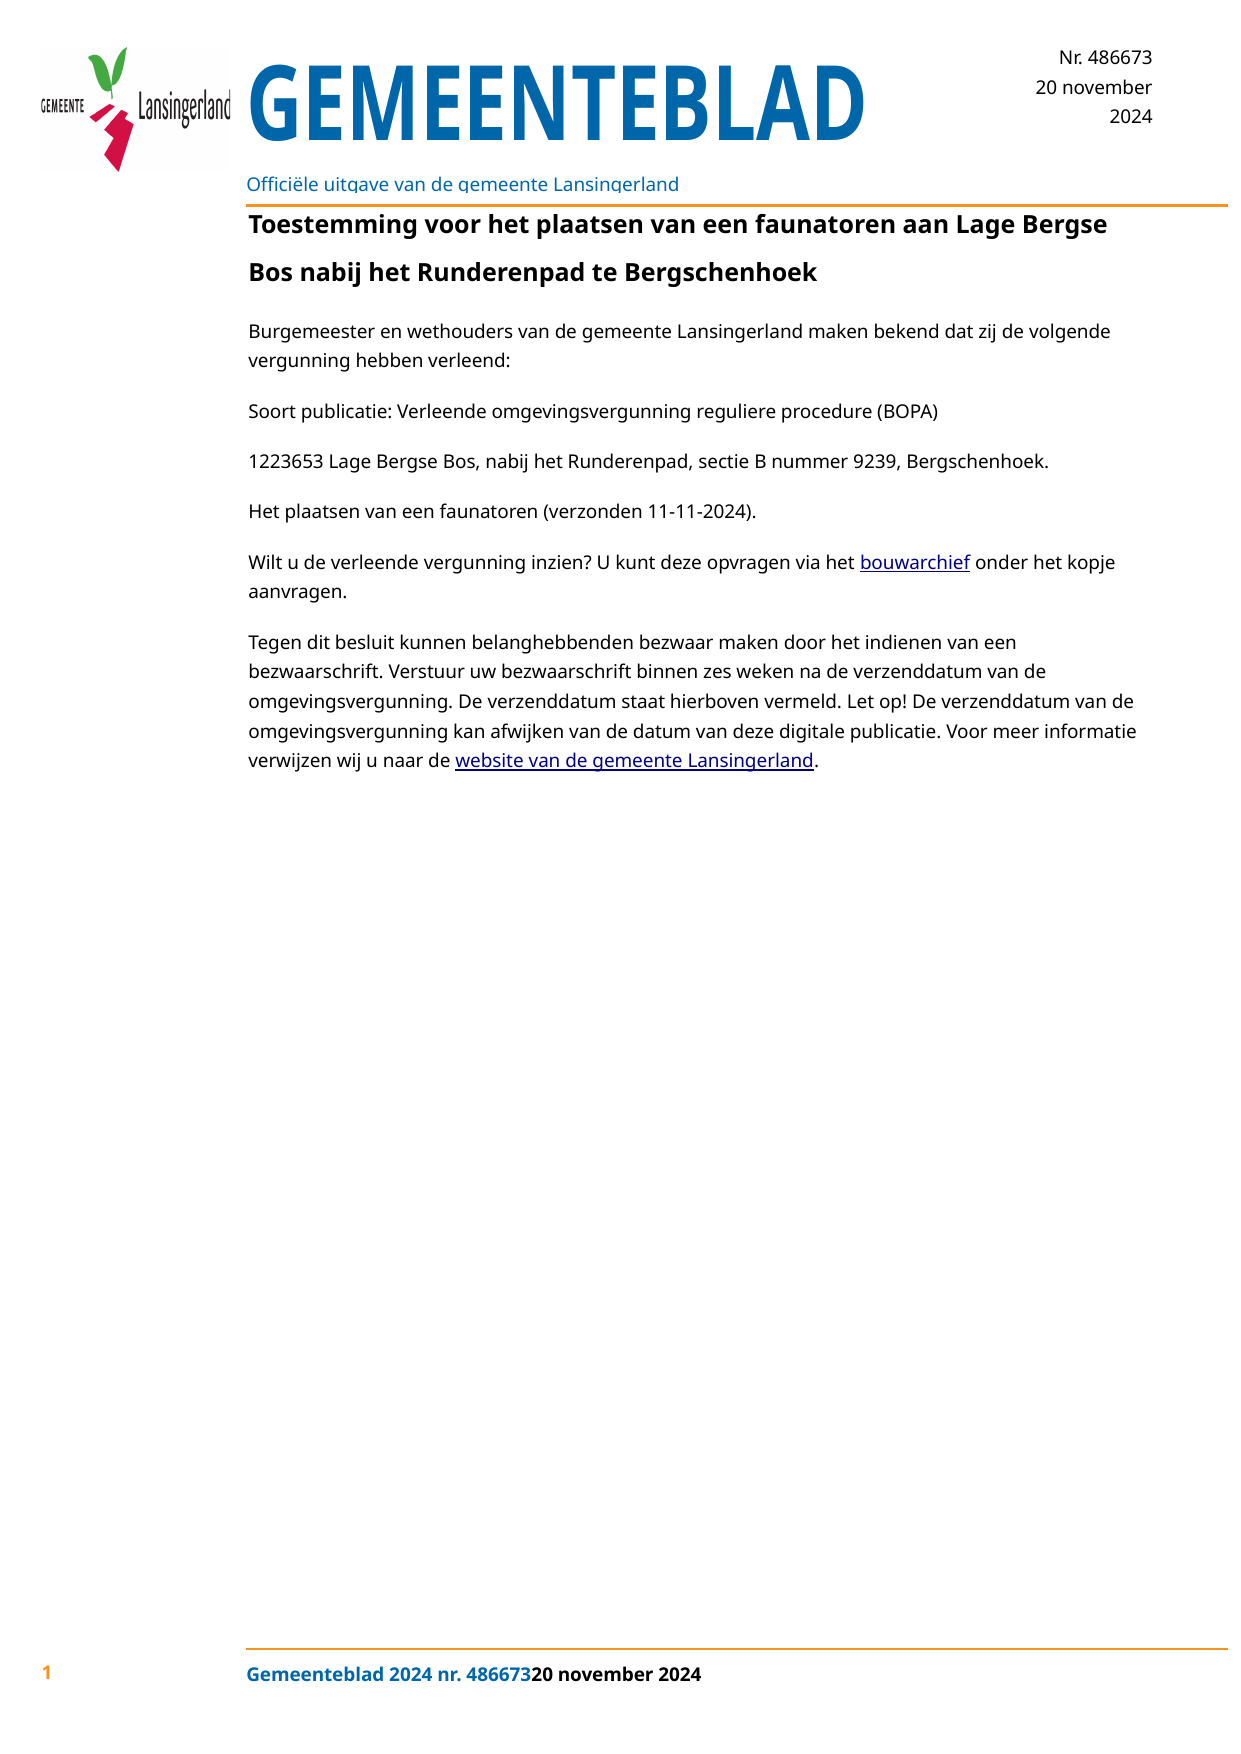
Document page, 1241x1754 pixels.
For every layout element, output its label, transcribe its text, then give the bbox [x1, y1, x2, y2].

text Toestemming voor het plaatsen van een faunatoren aan Lage Bergse Bos nabij het Runderenpad te Bergschenhoek [248, 207, 1152, 288]
text Burgemeester en wethouders van de gemeente Lansingerland maken bekend dat zij de volgende vergunning hebben verleend: [248, 318, 1152, 373]
text Wilt u de verleende vergunning inzien? U kunt deze opvragen via het bouwarchief onder het kopje aanvragen. [248, 549, 1152, 604]
text 1223653 Lage Bergse Bos, nabij het Runderenpad, sectie B nummer 9239, Bergschenhoek. [248, 448, 1152, 474]
picture [41, 47, 231, 172]
text Tegen dit besluit kunnen belanghebbenden bezwaar maken door het indienen van een bezwaarschrift. Verstuur uw bezwaarschrift binnen zes weken na de verzenddatum van de omgevingsvergunning. De verzenddatum staat hierboven vermeld. Let op! De verzenddatum van de omgevingsvergunning kan afwijken van de datum van deze digitale publicatie. Voor meer informatie verwijzen wij u naar de website van de gemeente Lansingerland. [248, 629, 1152, 773]
text Het plaatsen van een faunatoren (verzonden 11-11-2024). [248, 499, 1152, 524]
text Soort publicatie: Verleende omgevingsvergunning reguliere procedure (BOPA) [248, 398, 1152, 424]
